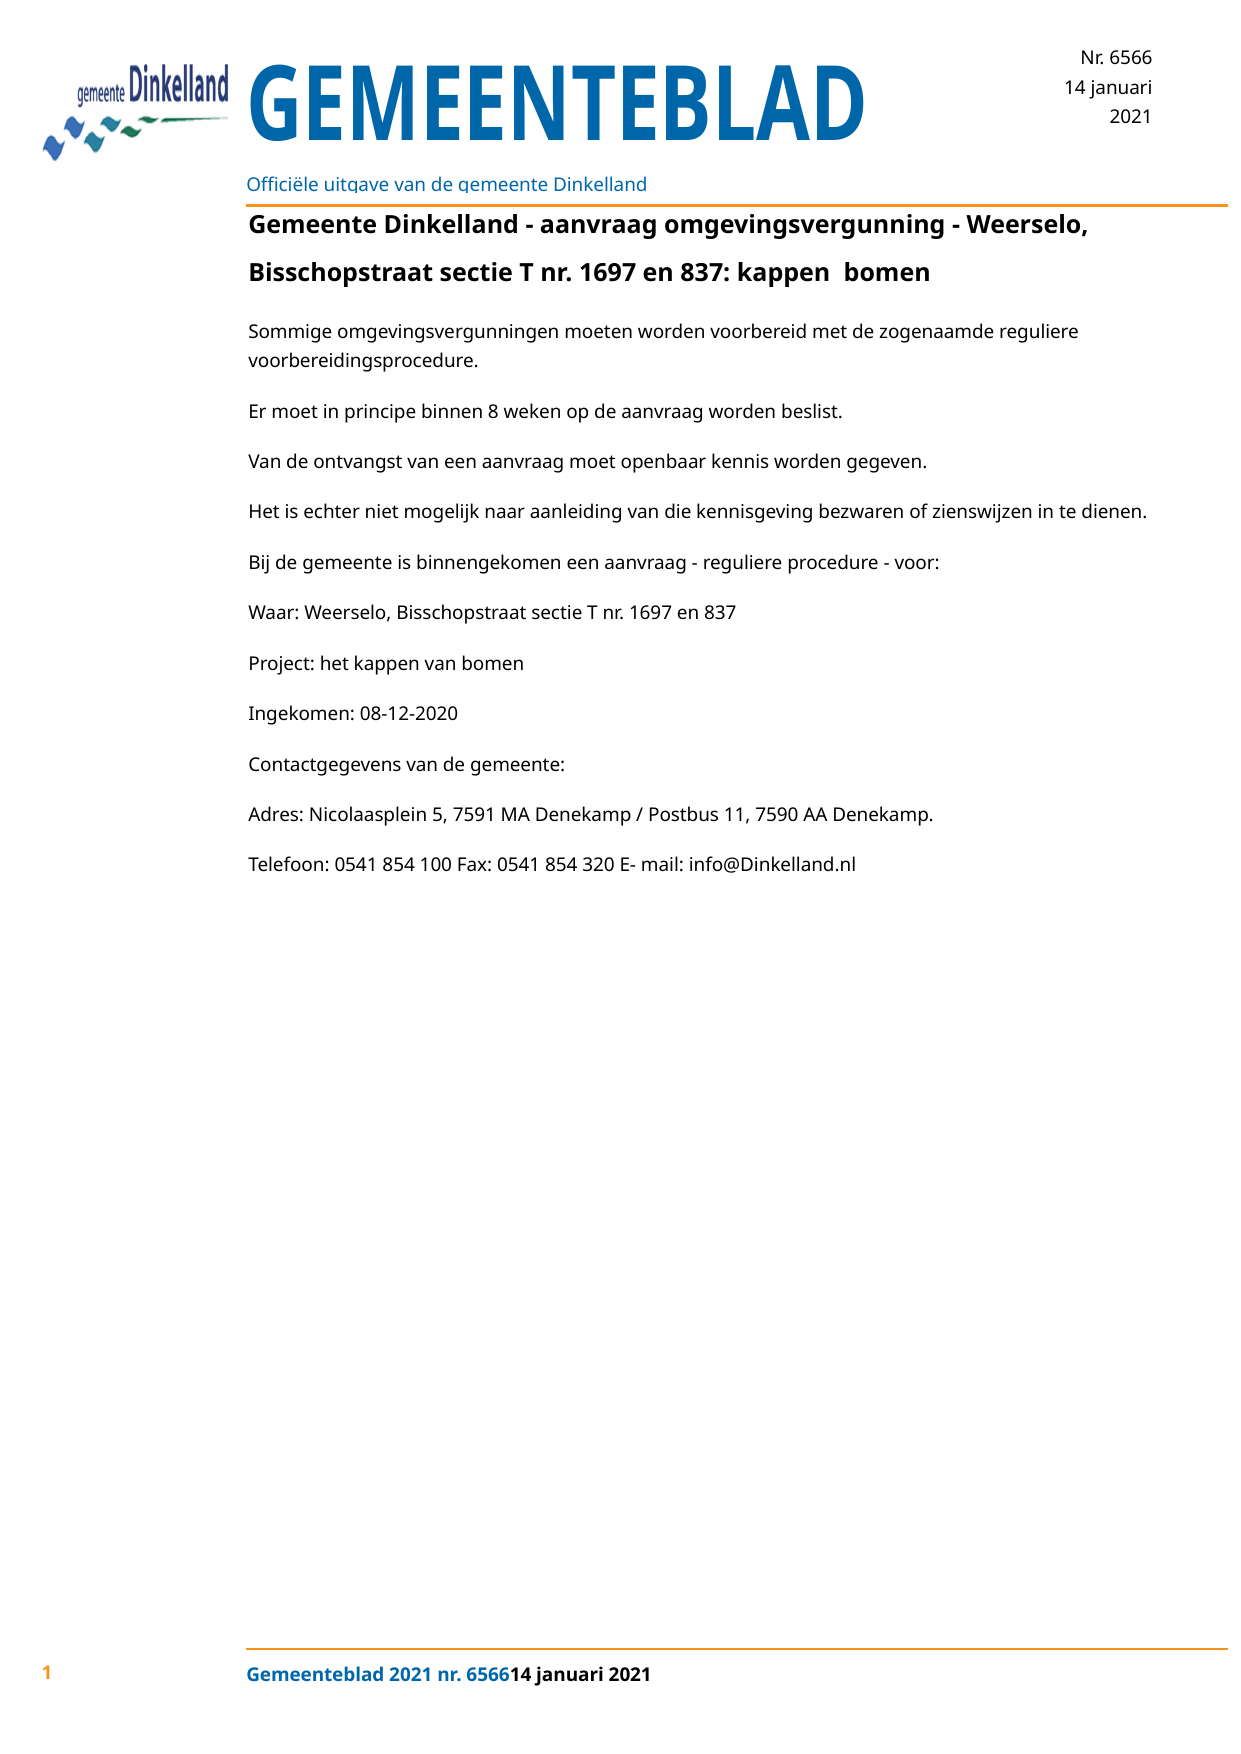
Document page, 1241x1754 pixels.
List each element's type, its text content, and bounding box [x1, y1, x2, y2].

text Waar: Weerselo, Bisschopstraat sectie T nr. 1697 en 837 [248, 599, 1152, 625]
text Gemeente Dinkelland - aanvraag omgevingsvergunning - Weerselo, Bisschopstraat sectie T nr. 1697 en 837: kappen bomen [248, 207, 1152, 288]
text Contactgegevens van de gemeente: [248, 751, 1152, 777]
text Adres: Nicolaasplein 5, 7591 MA Denekamp / Postbus 11, 7590 AA Denekamp. [248, 801, 1152, 827]
text Bij de gemeente is binnengekomen een aanvraag - reguliere procedure - voor: [248, 549, 1152, 575]
text Project: het kappen van bomen [248, 650, 1152, 676]
text Ingekomen: 08-12-2020 [248, 700, 1152, 726]
text Sommige omgevingsvergunningen moeten worden voorbereid met de zogenaamde reguliere voorbereidingsprocedure. [248, 318, 1152, 373]
text Telefoon: 0541 854 100 Fax: 0541 854 320 E- mail: info@Dinkelland.nl [248, 852, 1152, 877]
text Er moet in principe binnen 8 weken op de aanvraag worden beslist. [248, 398, 1152, 424]
text Van de ontvangst van een aanvraag moet openbaar kennis worden gegeven. [248, 448, 1152, 474]
text Het is echter niet mogelijk naar aanleiding van die kennisgeving bezwaren of zienswijzen in te dienen. [248, 499, 1152, 524]
picture [41, 47, 231, 172]
